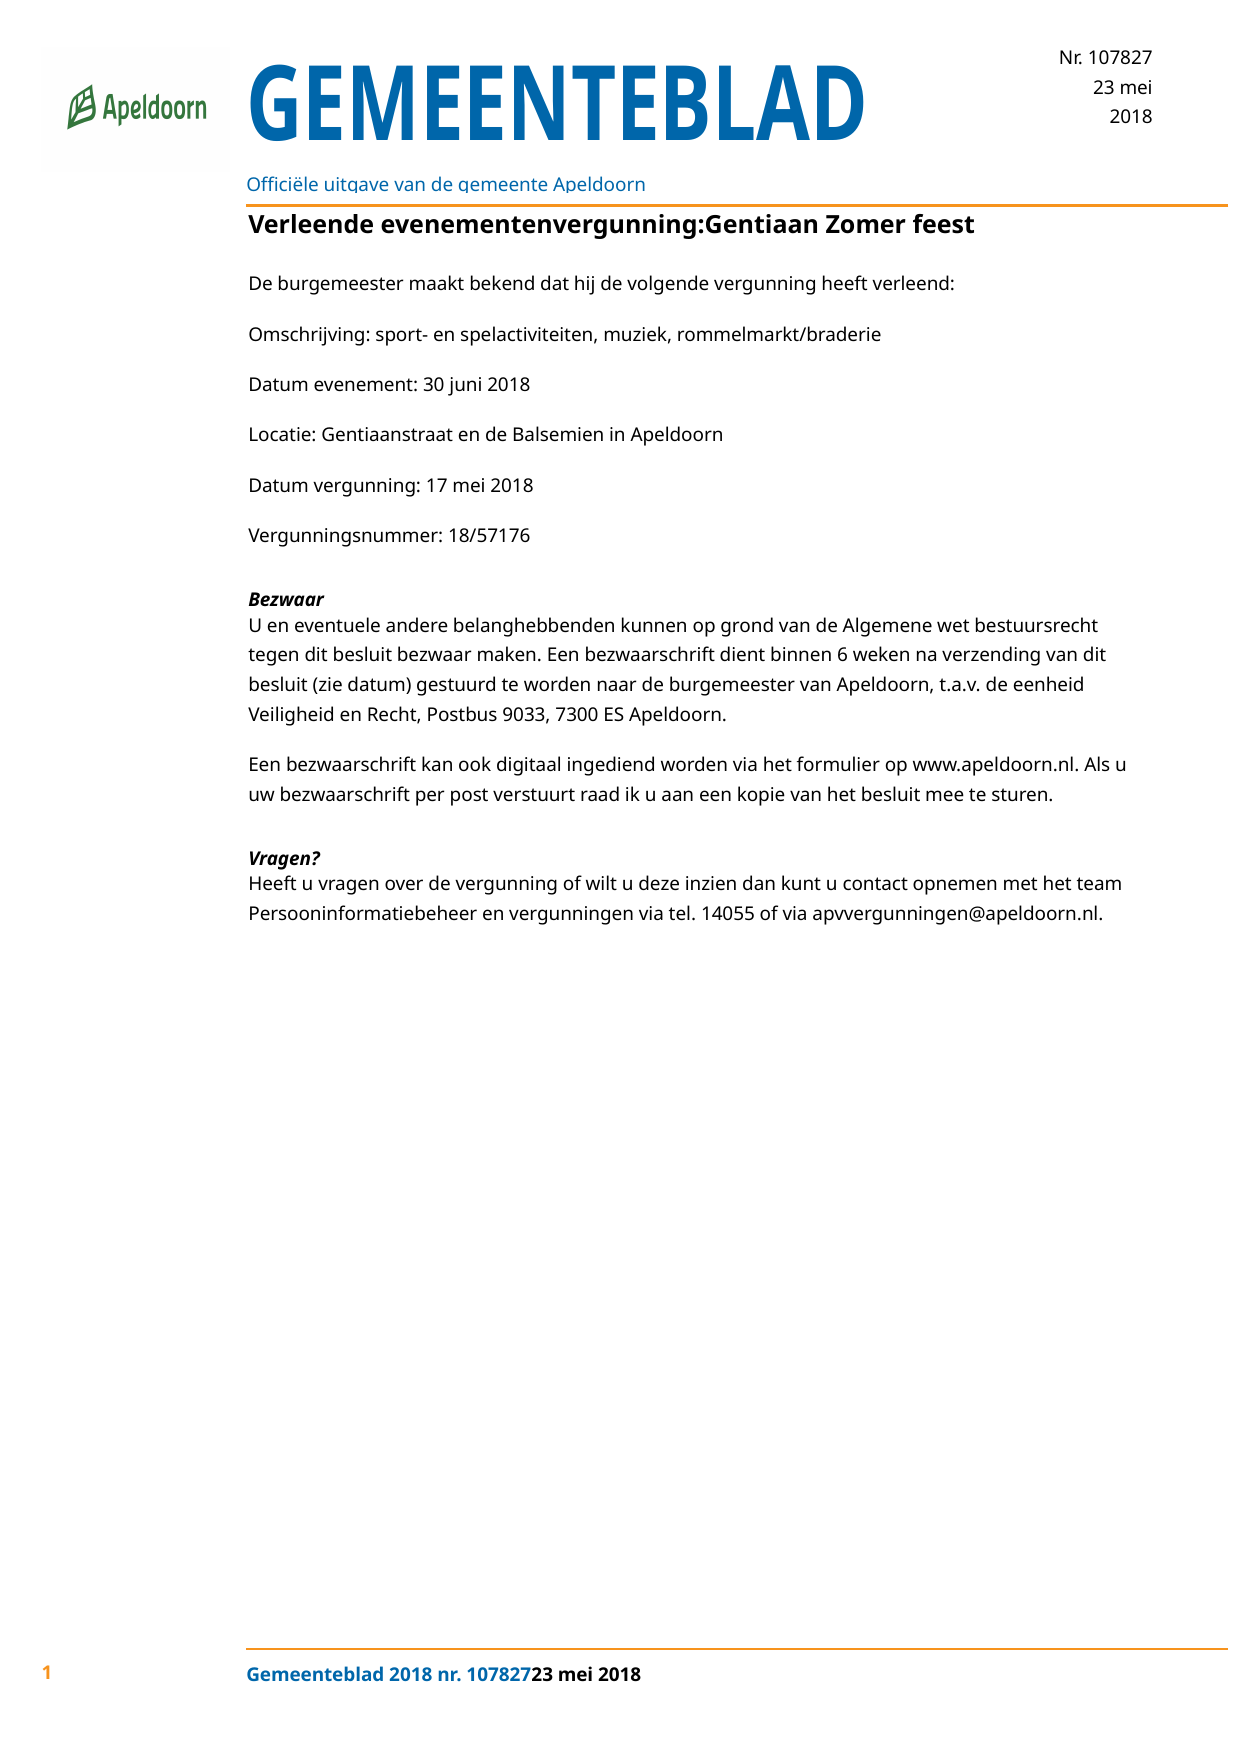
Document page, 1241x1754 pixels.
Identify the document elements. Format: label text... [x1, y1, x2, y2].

text Een bezwaarschrift kan ook digitaal ingediend worden via het formulier op www.apeldoorn.nl. Als u uw bezwaarschrift per post verstuurt raad ik u aan een kopie van het besluit mee te sturen. [248, 751, 1152, 807]
text Locatie: Gentiaanstraat en de Balsemien in Apeldoorn [248, 422, 1152, 447]
text Datum evenement: 30 juni 2018 [248, 371, 1152, 397]
text Omschrijving: sport- en spelactiviteiten, muziek, rommelmarkt/braderie [248, 321, 1152, 346]
text U en eventuele andere belanghebbenden kunnen op grond van de Algemene wet bestuursrecht tegen dit besluit bezwaar maken. Een bezwaarschrift dient binnen 6 weken na verzending van dit besluit (zie datum) gestuurd te worden naar de burgemeester van Apeldoorn, t.a.v. de eenheid Veiligheid en Recht, Postbus 9033, 7300 ES Apeldoorn. [248, 612, 1152, 727]
text Bezwaar [248, 586, 1152, 612]
text Vragen? [248, 845, 1152, 871]
text Datum vergunning: 17 mei 2018 [248, 472, 1152, 498]
text De burgemeester maakt bekend dat hij de volgende vergunning heeft verleend: [248, 270, 1152, 296]
text Vergunningsnummer: 18/57176 [248, 522, 1152, 548]
text Heeft u vragen over de vergunning of wilt u deze inzien dan kunt u contact opnemen met het team Persooninformatiebeheer en vergunningen via tel. 14055 of via apvvergunningen@apeldoorn.nl. [248, 871, 1152, 926]
picture [41, 47, 231, 172]
text Verleende evenementenvergunning:Gentiaan Zomer feest [248, 207, 1152, 241]
